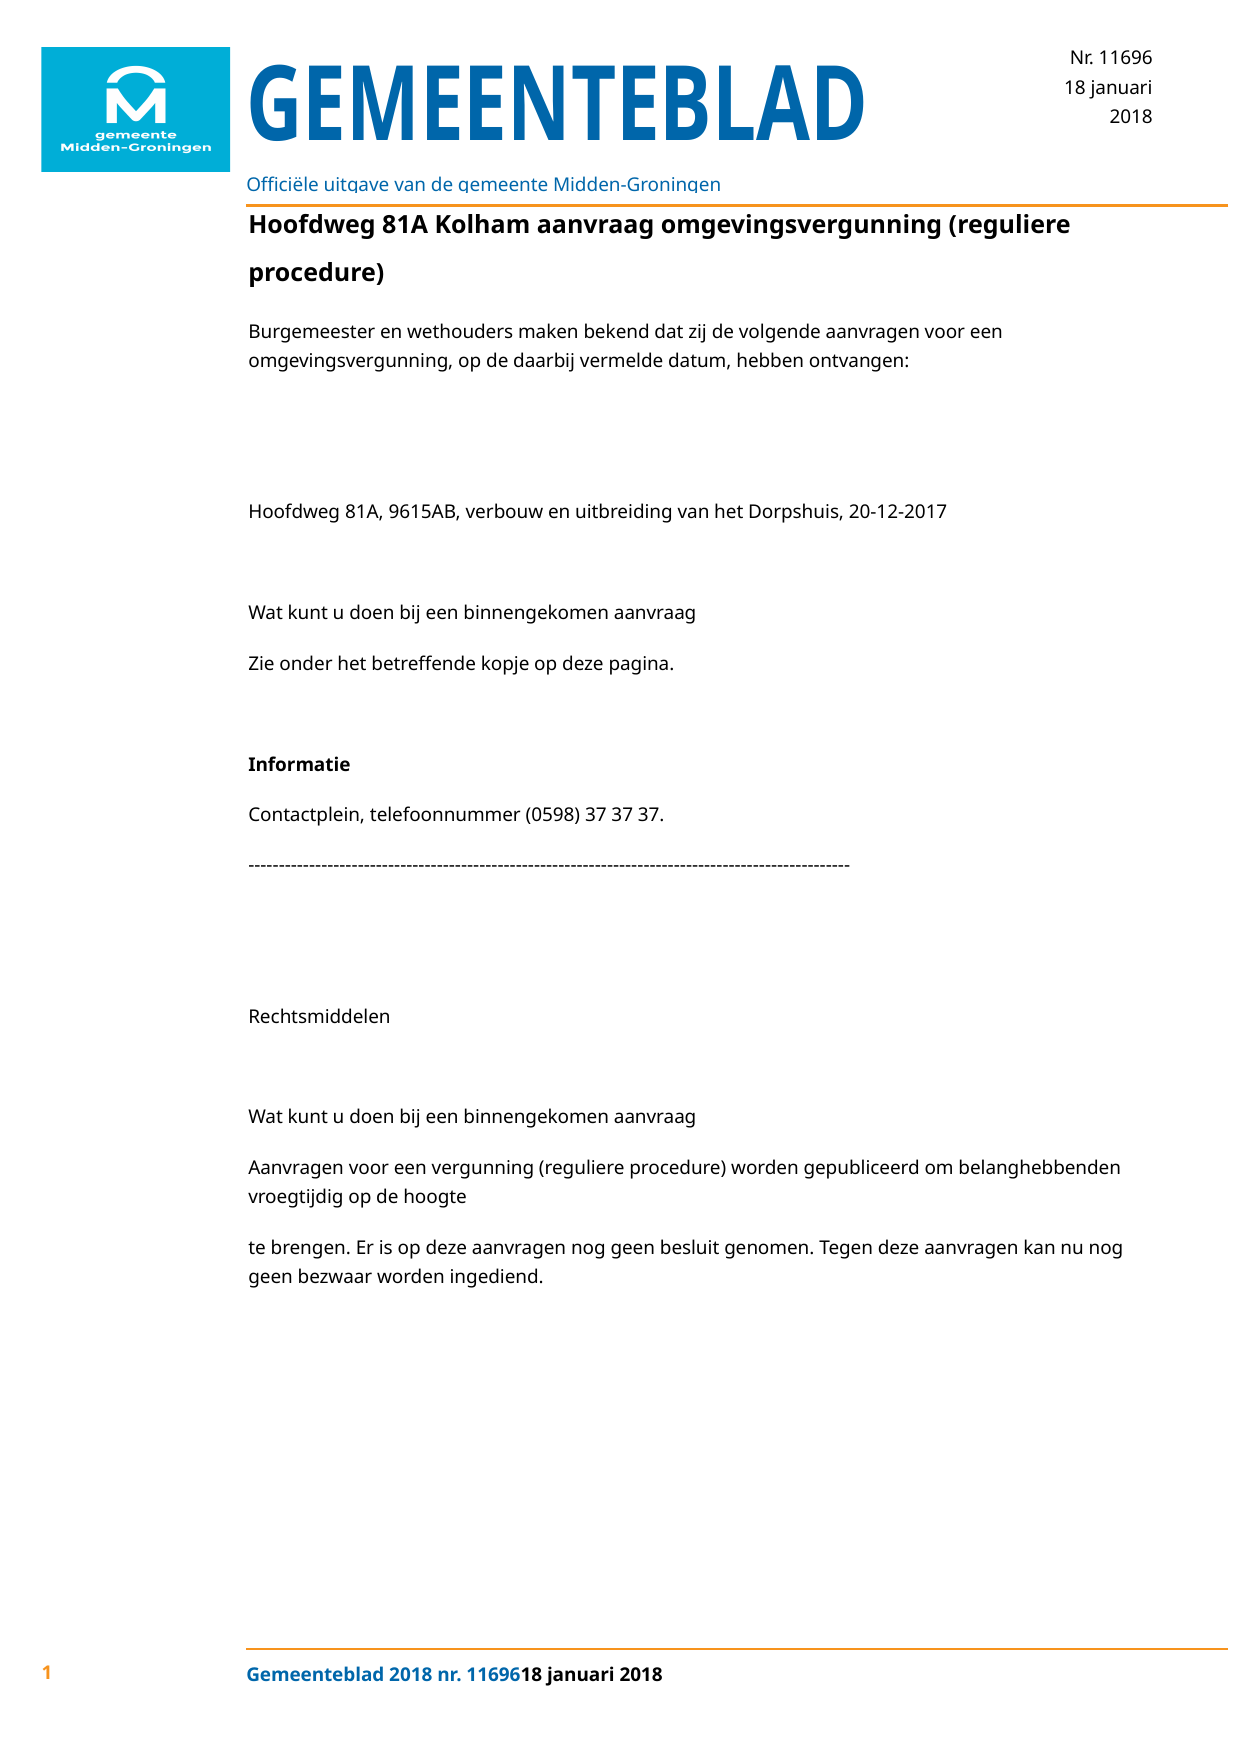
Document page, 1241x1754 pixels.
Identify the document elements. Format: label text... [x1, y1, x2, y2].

text Informatie [248, 751, 1152, 777]
text Contactplein, telefoonnummer (0598) 37 37 37. [248, 801, 1152, 827]
picture [108, 66, 164, 82]
text Wat kunt u doen bij een binnengekomen aanvraag [248, 599, 1152, 625]
text Aanvragen voor een vergunning (reguliere procedure) worden gepubliceerd om belanghebbenden vroegtijdig op de hoogte [248, 1154, 1152, 1209]
text --------------------------------------------------------------------------------------------------- [248, 852, 1152, 877]
text Hoofdweg 81A, 9615AB, verbouw en uitbreiding van het Dorpshuis, 20-12-2017 [248, 499, 1152, 524]
text Zie onder het betreffende kopje op deze pagina. [248, 650, 1152, 676]
text Wat kunt u doen bij een binnengekomen aanvraag [248, 1104, 1152, 1129]
picture [107, 89, 165, 122]
text Hoofdweg 81A Kolham aanvraag omgevingsvergunning (reguliere procedure) [248, 207, 1152, 288]
text Burgemeester en wethouders maken bekend dat zij de volgende aanvragen voor een omgevingsvergunning, op de daarbij vermelde datum, hebben ontvangen: [248, 318, 1152, 373]
text Rechtsmiddelen [248, 1003, 1152, 1029]
text te brengen. Er is op deze aanvragen nog geen besluit genomen. Tegen deze aanvragen kan nu nog geen bezwaar worden ingediend. [248, 1234, 1152, 1289]
picture [184, 146, 190, 153]
